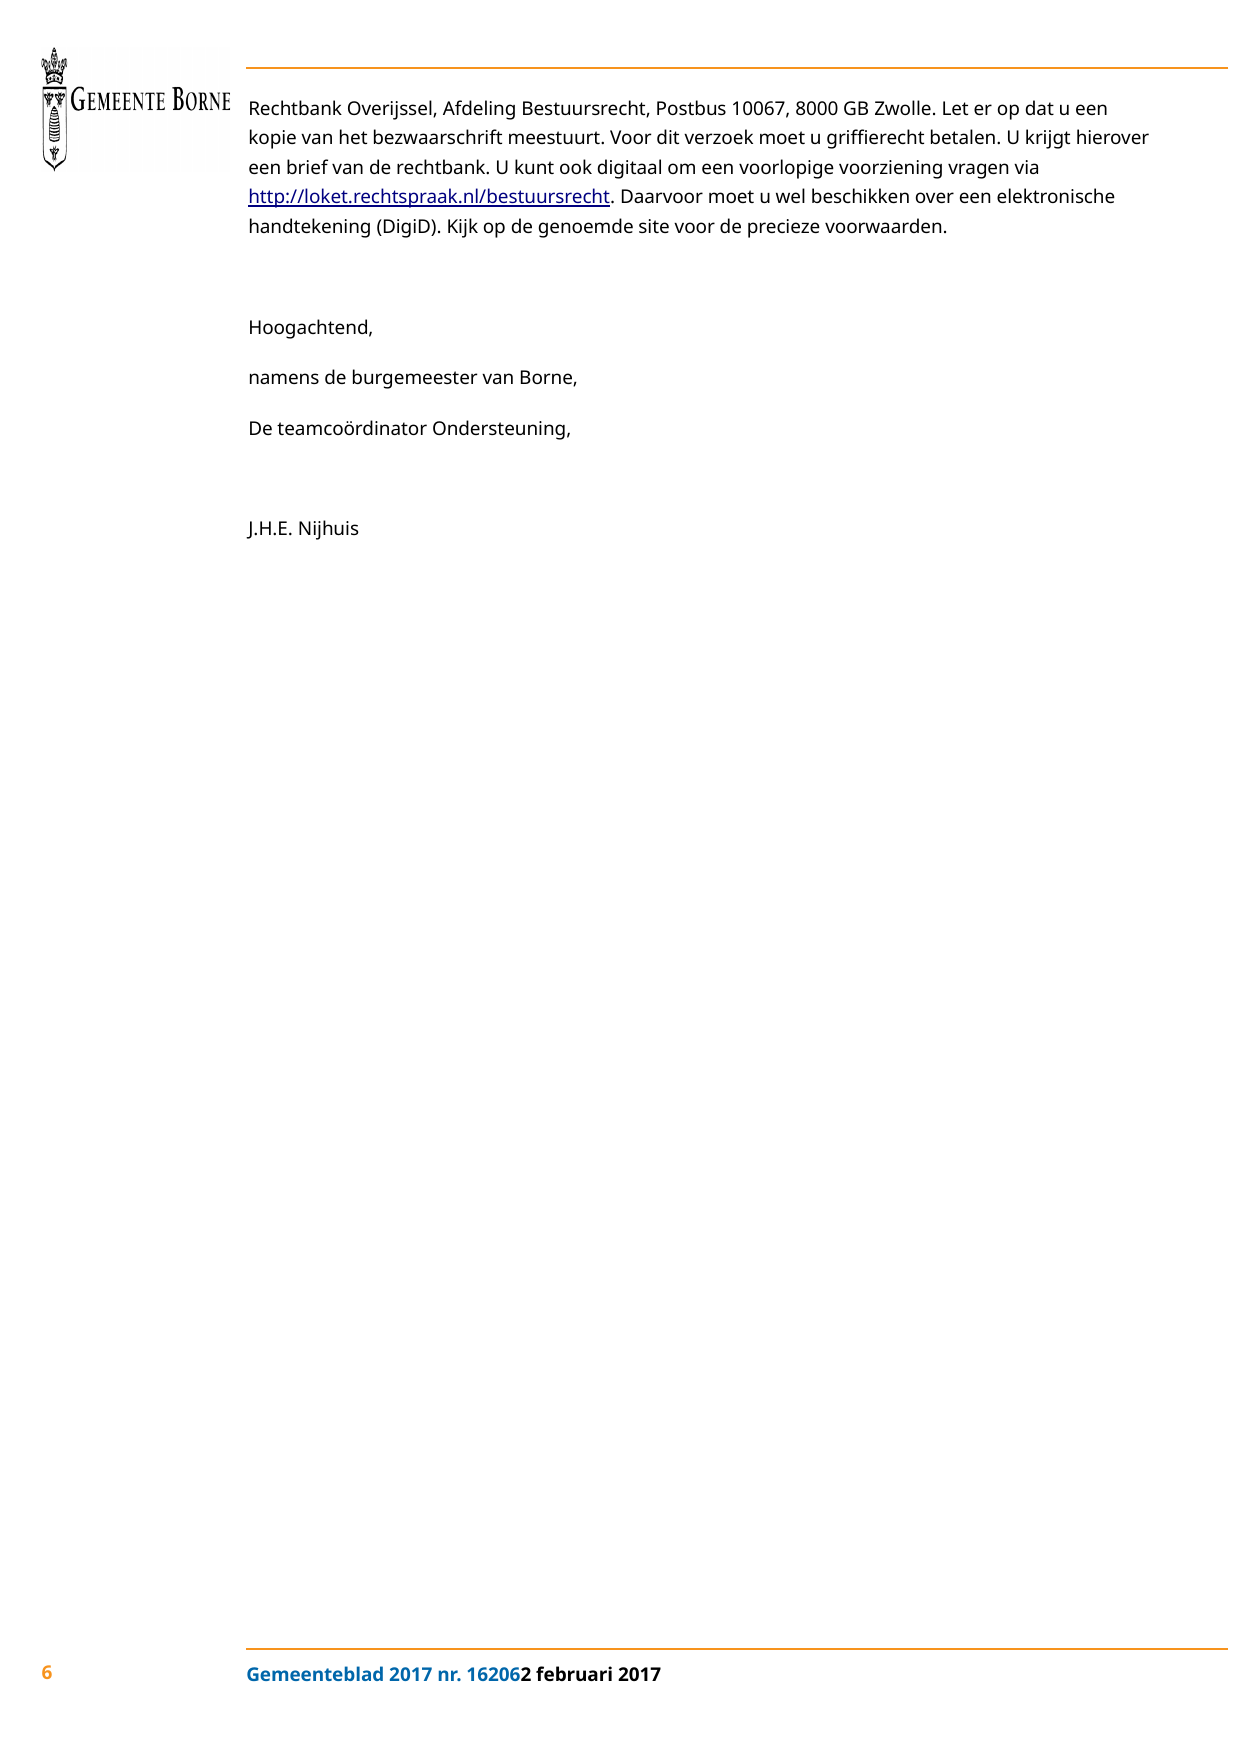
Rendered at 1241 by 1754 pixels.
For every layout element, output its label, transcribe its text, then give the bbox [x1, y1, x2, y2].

text Hoogachtend, [248, 314, 1152, 340]
text J.H.E. Nijhuis [248, 516, 1152, 541]
text De teamcoördinator Ondersteuning, [248, 415, 1152, 441]
text namens de burgemeester van Borne, [248, 364, 1152, 390]
picture [41, 47, 231, 172]
text Rechtbank Overijssel, Afdeling Bestuursrecht, Postbus 10067, 8000 GB Zwolle. Let er op dat u een kopie van het bezwaarschrift meestuurt. Voor dit verzoek moet u griffierecht betalen. U krijgt hierover een brief van de rechtbank. U kunt ook digitaal om een voorlopige voorziening vragen via http://loket.rechtspraak.nl/bestuursrecht. Daarvoor moet u wel beschikken over een elektronische handtekening (DigiD). Kijk op de genoemde site voor de precieze voorwaarden. [248, 95, 1152, 239]
